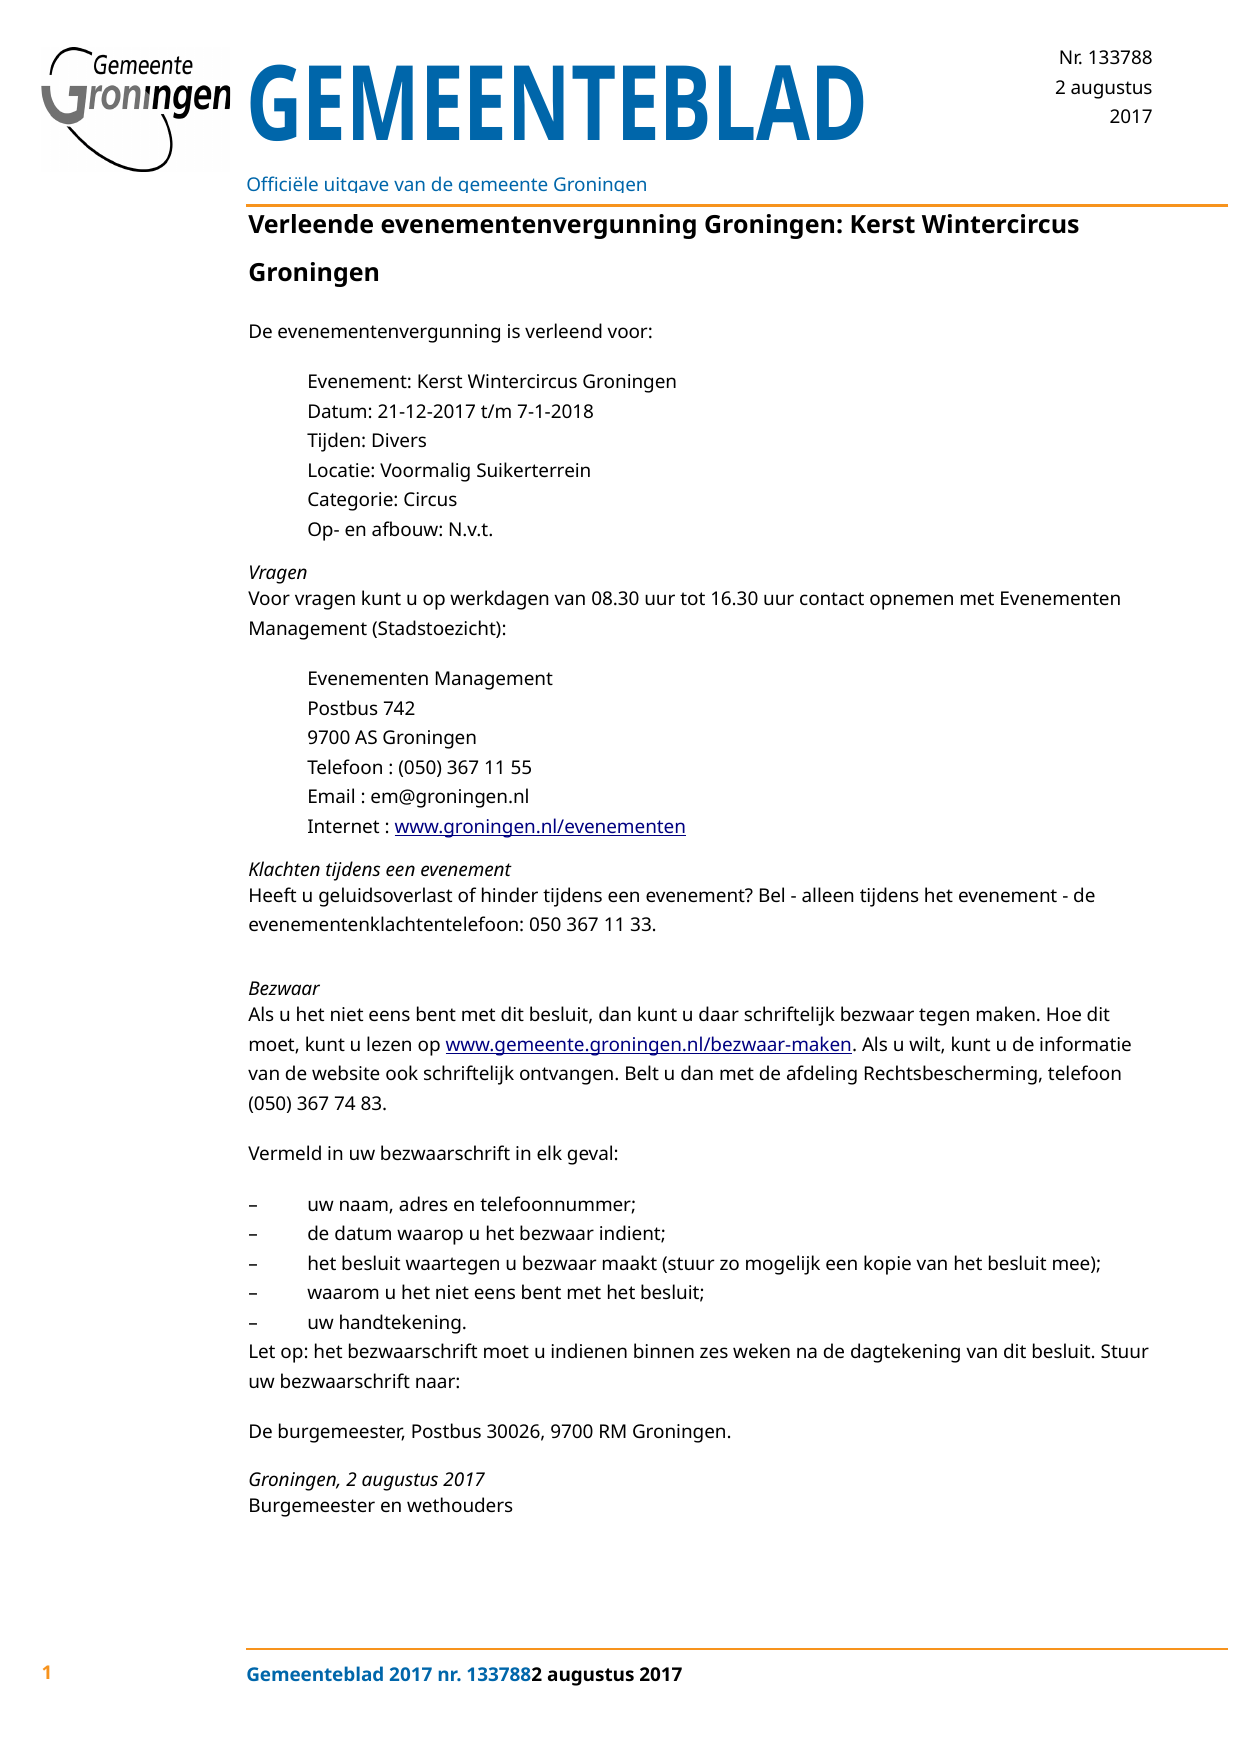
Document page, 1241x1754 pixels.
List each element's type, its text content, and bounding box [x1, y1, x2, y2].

list de datum waarop u het bezwaar indient; [248, 1220, 1152, 1246]
list het besluit waartegen u bezwaar maakt (stuur zo mogelijk een kopie van het besluit mee); [248, 1250, 1152, 1276]
list waarom u het niet eens bent met het besluit; [248, 1279, 1152, 1305]
text Groningen, 2 augustus 2017 [248, 1466, 1152, 1492]
text Bezwaar [248, 975, 1152, 1001]
list Op- en afbouw: N.v.t. [248, 516, 1152, 542]
text Vragen [248, 559, 1152, 585]
list Tijden: Divers [248, 427, 1152, 453]
list Categorie: Circus [248, 487, 1152, 512]
text Heeft u geluidsoverlast of hinder tijdens een evenement? Bel - alleen tijdens het evenement - de evenementenklachtentelefoon: 050 367 11 33. [248, 882, 1152, 937]
list 9700 AS Groningen [248, 724, 1152, 750]
text De evenementenvergunning is verleend voor: [248, 318, 1152, 344]
picture [41, 47, 231, 172]
text Verleende evenementenvergunning Groningen: Kerst Wintercircus Groningen [248, 207, 1152, 288]
list Datum: 21-12-2017 t/m 7-1-2018 [248, 398, 1152, 424]
list Internet : www.groningen.nl/evenementen [248, 813, 1152, 839]
list uw handtekening. [248, 1309, 1152, 1335]
list Locatie: Voormalig Suikerterrein [248, 457, 1152, 483]
text Als u het niet eens bent met dit besluit, dan kunt u daar schriftelijk bezwaar tegen maken. Hoe dit moet, kunt u lezen op www.gemeente.groningen.nl/bezwaar-maken. Als u wilt, kunt u de informatie van de website ook schriftelijk ontvangen. Belt u dan met de afdeling Rechtsbescherming, telefoon (050) 367 74 83. [248, 1001, 1152, 1116]
list Postbus 742 [248, 695, 1152, 720]
text Klachten tijdens een evenement [248, 856, 1152, 882]
text Vermeld in uw bezwaarschrift in elk geval: [248, 1140, 1152, 1166]
list Email : em@groningen.nl [248, 783, 1152, 809]
list Telefoon : (050) 367 11 55 [248, 754, 1152, 779]
list uw naam, adres en telefoonnummer; [248, 1191, 1152, 1216]
list Evenementen Management [248, 665, 1152, 691]
text De burgemeester, Postbus 30026, 9700 RM Groningen. [248, 1419, 1152, 1444]
text Let op: het bezwaarschrift moet u indienen binnen zes weken na de dagtekening van dit besluit. Stuur uw bezwaarschrift naar: [248, 1339, 1152, 1394]
text Voor vragen kunt u op werkdagen van 08.30 uur tot 16.30 uur contact opnemen met Evenementen Management (Stadstoezicht): [248, 585, 1152, 640]
text Burgemeester en wethouders [248, 1492, 1152, 1518]
list Evenement: Kerst Wintercircus Groningen [248, 368, 1152, 394]
